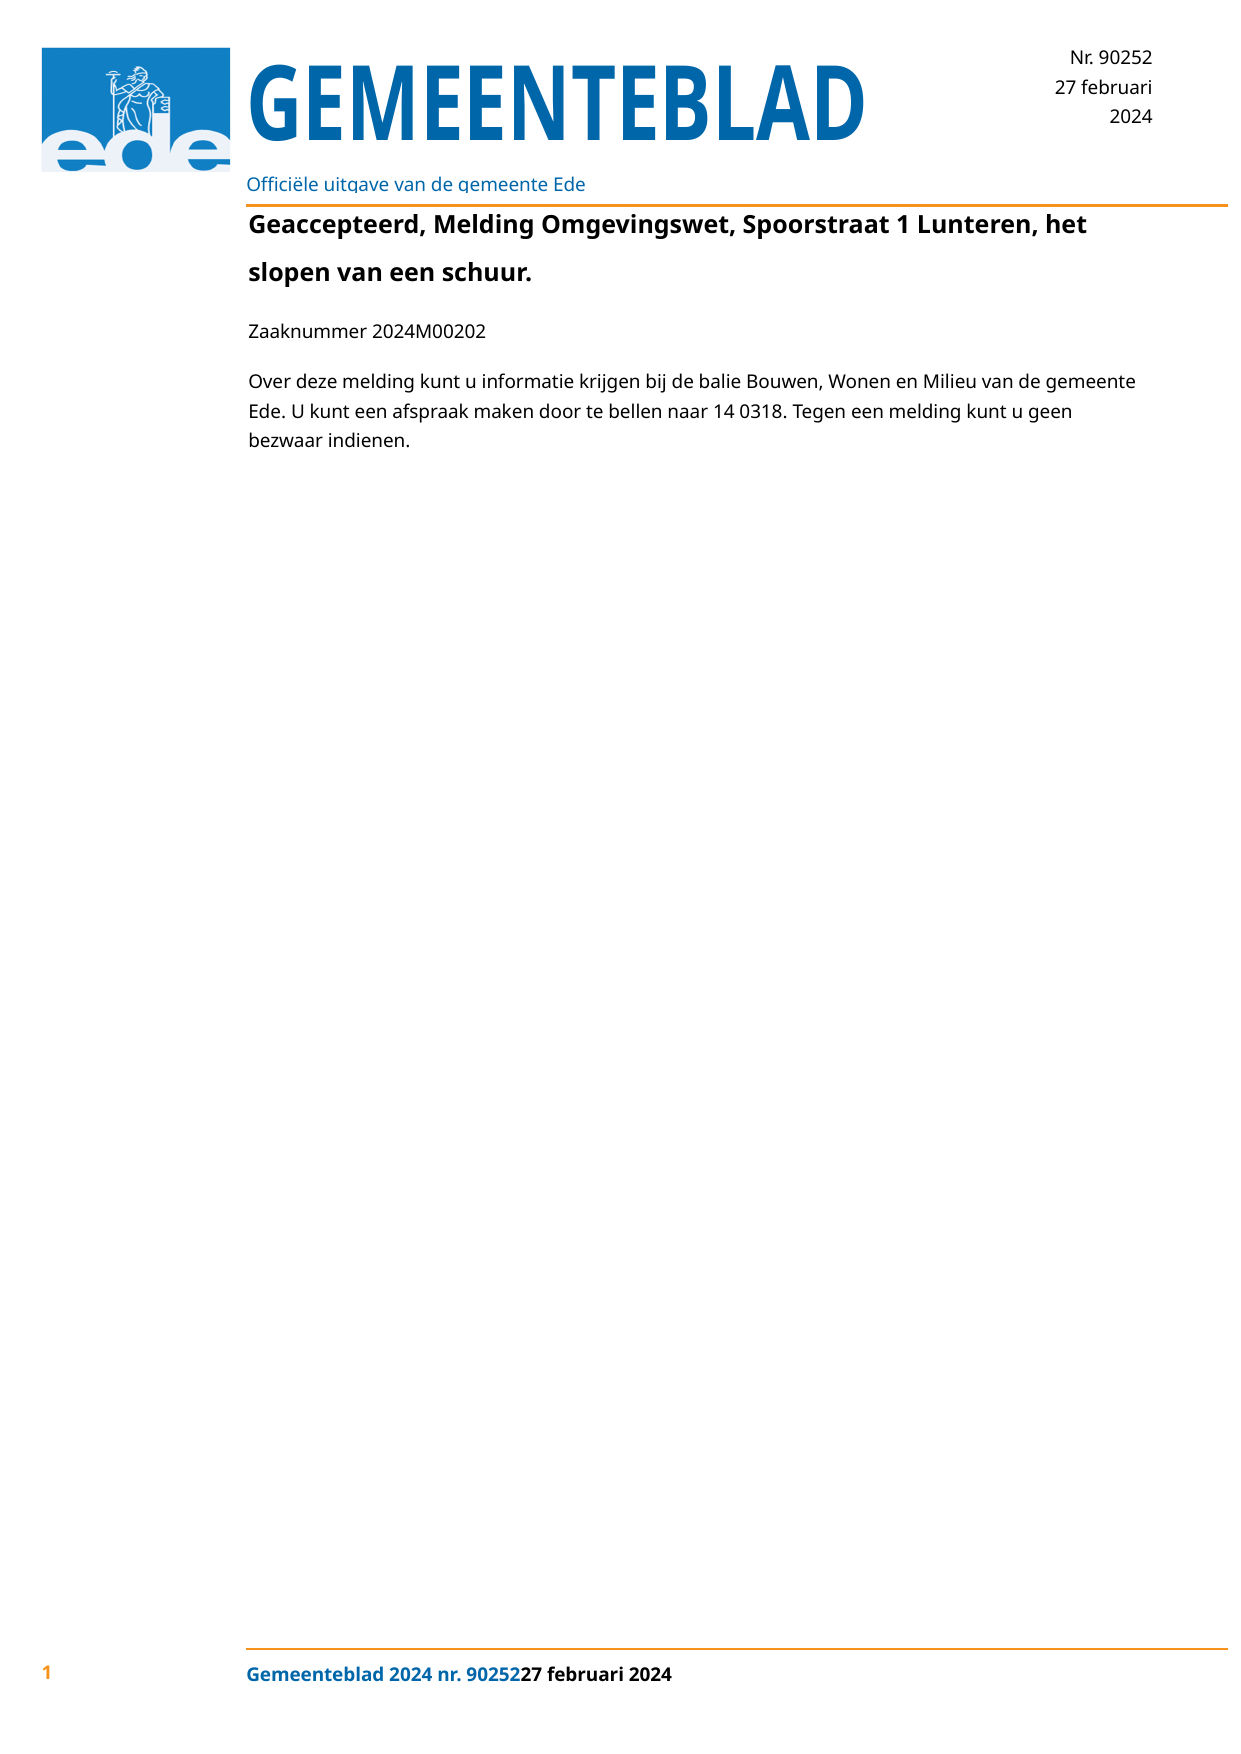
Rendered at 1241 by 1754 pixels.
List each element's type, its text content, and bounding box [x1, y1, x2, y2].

text Geaccepteerd, Melding Omgevingswet, Spoorstraat 1 Lunteren, het slopen van een schuur. [248, 207, 1152, 288]
picture [41, 47, 231, 172]
text Zaaknummer 2024M00202 [248, 318, 1152, 344]
text Over deze melding kunt u informatie krijgen bij de balie Bouwen, Wonen en Milieu van de gemeente Ede. U kunt een afspraak maken door te bellen naar 14 0318. Tegen een melding kunt u geen bezwaar indienen. [248, 368, 1152, 453]
